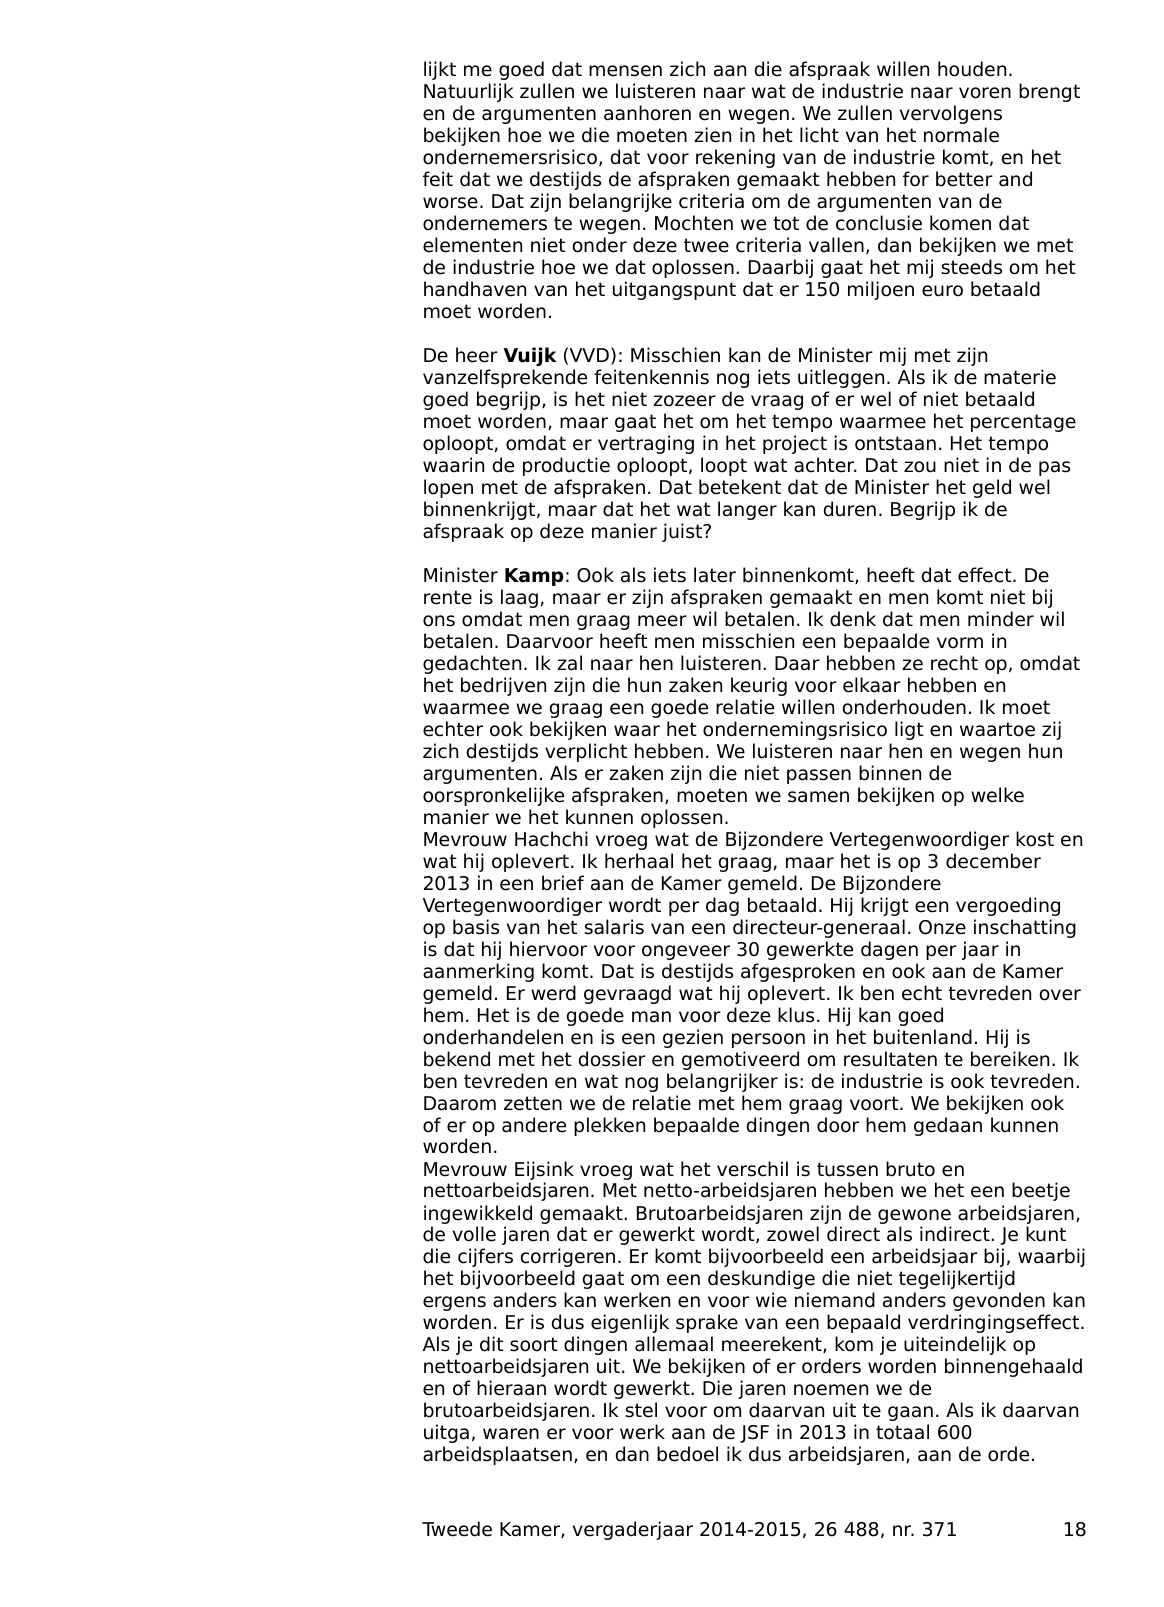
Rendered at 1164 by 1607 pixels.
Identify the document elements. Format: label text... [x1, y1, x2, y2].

text Mevrouw Eijsink vroeg wat het verschil is tussen bruto en nettoarbeidsjaren. Met netto-arbeidsjaren hebben we het een beetje ingewikkeld gemaakt. Brutoarbeidsjaren zijn de gewone arbeidsjaren, de volle jaren dat er gewerkt wordt, zowel direct als indirect. Je kunt die cijfers corrigeren. Er komt bijvoorbeeld een arbeidsjaar bij, waarbij het bijvoorbeeld gaat om een deskundige die niet tegelijkertijd ergens anders kan werken en voor wie niemand anders gevonden kan worden. Er is dus eigenlijk sprake van een bepaald verdringingseffect. Als je dit soort dingen allemaal meerekent, kom je uiteindelijk op nettoarbeidsjaren uit. We bekijken of er orders worden binnengehaald en of hieraan wordt gewerkt. Die jaren noemen we de brutoarbeidsjaren. Ik stel voor om daarvan uit te gaan. Als ik daarvan uitga, waren er voor werk aan de JSF in 2013 in totaal 600 arbeidsplaatsen, en dan bedoel ik dus arbeidsjaren, aan de orde. [422, 1158, 1087, 1466]
text lijkt me goed dat mensen zich aan die afspraak willen houden. Natuurlijk zullen we luisteren naar wat de industrie naar voren brengt en de argumenten aanhoren en wegen. We zullen vervolgens bekijken hoe we die moeten zien in het licht van het normale ondernemersrisico, dat voor rekening van de industrie komt, en het feit dat we destijds de afspraken gemaakt hebben for better and worse. Dat zijn belangrijke criteria om de argumenten van de ondernemers te wegen. Mochten we tot de conclusie komen dat elementen niet onder deze twee criteria vallen, dan bekijken we met de industrie hoe we dat oplossen. Daarbij gaat het mij steeds om het handhaven van het uitgangspunt dat er 150 miljoen euro betaald moet worden. [422, 59, 1087, 323]
text De heer Vuijk (VVD): Misschien kan de Minister mij met zijn vanzelfsprekende feitenkennis nog iets uitleggen. Als ik de materie goed begrijp, is het niet zozeer de vraag of er wel of niet betaald moet worden, maar gaat het om het tempo waarmee het percentage oploopt, omdat er vertraging in het project is ontstaan. Het tempo waarin de productie oploopt, loopt wat achter. Dat zou niet in de pas lopen met de afspraken. Dat betekent dat de Minister het geld wel binnenkrijgt, maar dat het wat langer kan duren. Begrijp ik de afspraak op deze manier juist? [422, 345, 1087, 543]
text Mevrouw Hachchi vroeg wat de Bijzondere Vertegenwoordiger kost en wat hij oplevert. Ik herhaal het graag, maar het is op 3 december 2013 in een brief aan de Kamer gemeld. De Bijzondere Vertegenwoordiger wordt per dag betaald. Hij krijgt een vergoeding op basis van het salaris van een directeur-generaal. Onze inschatting is dat hij hiervoor voor ongeveer 30 gewerkte dagen per jaar in aanmerking komt. Dat is destijds afgesproken en ook aan de Kamer gemeld. Er werd gevraagd wat hij oplevert. Ik ben echt tevreden over hem. Het is de goede man voor deze klus. Hij kan goed onderhandelen en is een gezien persoon in het buitenland. Hij is bekend met het dossier en gemotiveerd om resultaten te bereiken. Ik ben tevreden en wat nog belangrijker is: de industrie is ook tevreden. Daarom zetten we de relatie met hem graag voort. We bekijken ook of er op andere plekken bepaalde dingen door hem gedaan kunnen worden. [422, 829, 1087, 1158]
text Minister Kamp: Ook als iets later binnenkomt, heeft dat effect. De rente is laag, maar er zijn afspraken gemaakt en men komt niet bij ons omdat men graag meer wil betalen. Ik denk dat men minder wil betalen. Daarvoor heeft men misschien een bepaalde vorm in gedachten. Ik zal naar hen luisteren. Daar hebben ze recht op, omdat het bedrijven zijn die hun zaken keurig voor elkaar hebben en waarmee we graag een goede relatie willen onderhouden. Ik moet echter ook bekijken waar het ondernemingsrisico ligt en waartoe zij zich destijds verplicht hebben. We luisteren naar hen en wegen hun argumenten. Als er zaken zijn die niet passen binnen de oorspronkelijke afspraken, moeten we samen bekijken op welke manier we het kunnen oplossen. [422, 565, 1087, 829]
